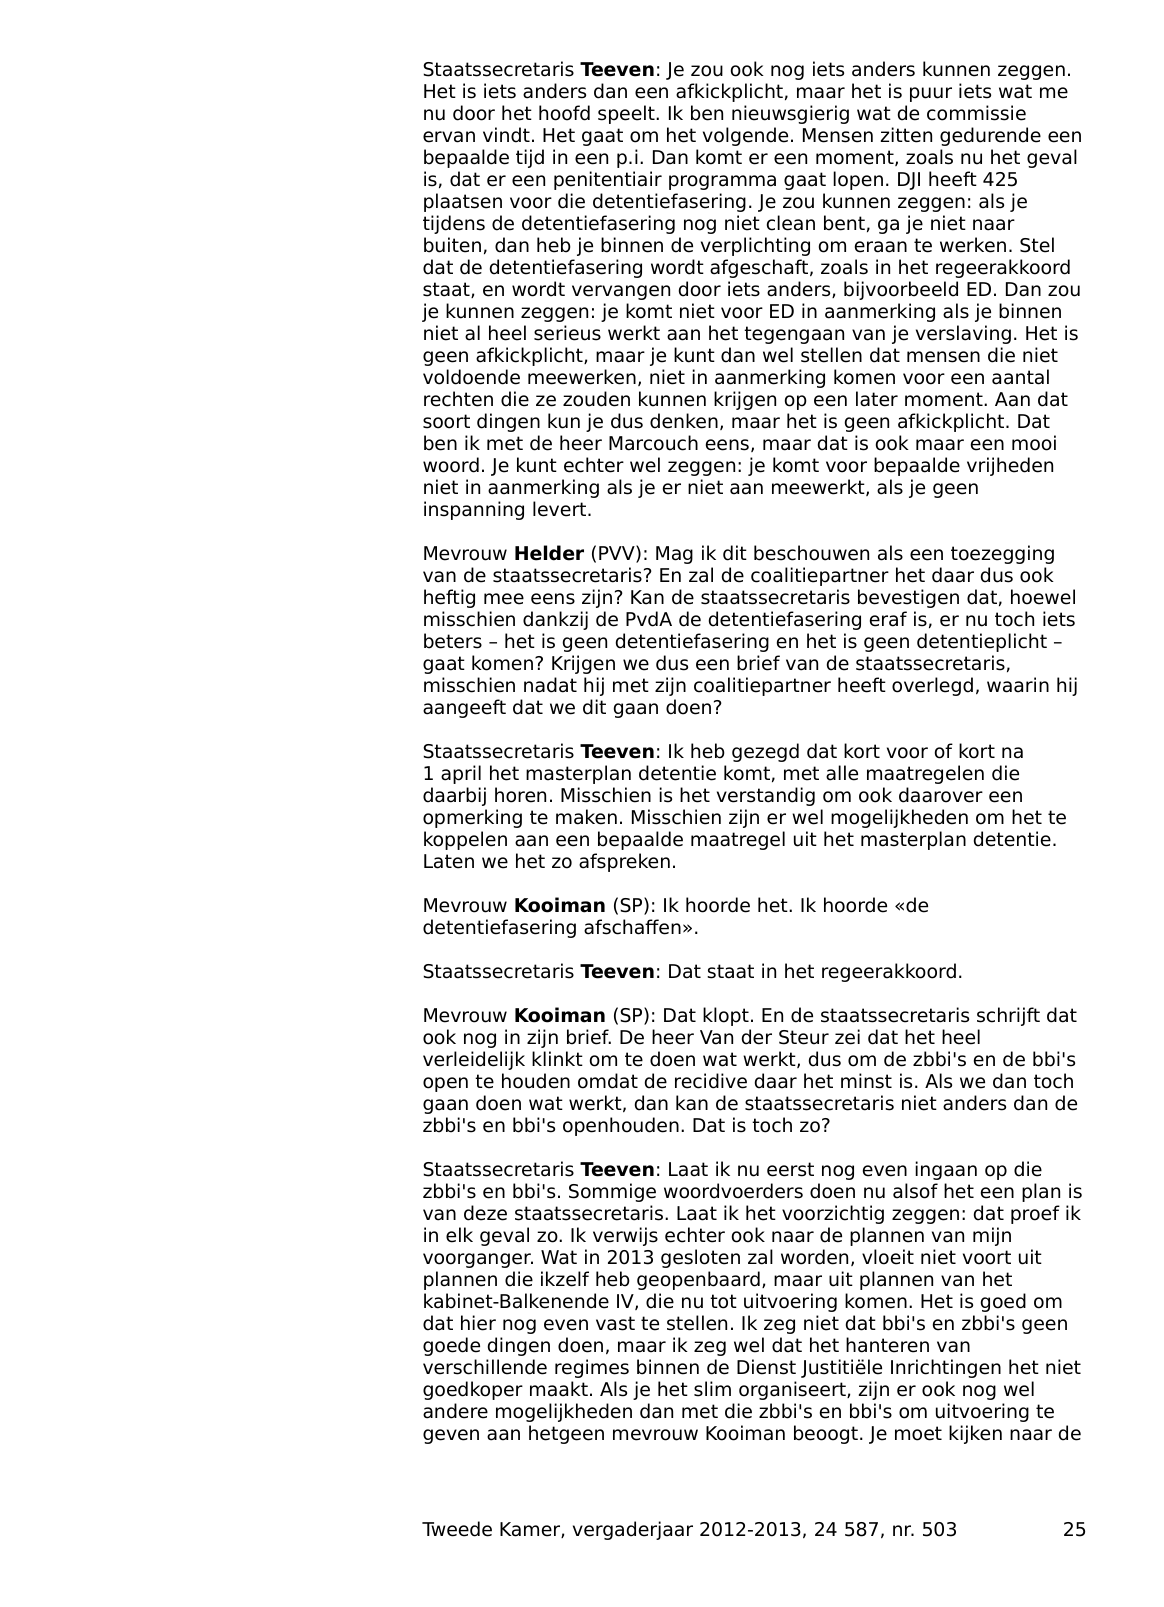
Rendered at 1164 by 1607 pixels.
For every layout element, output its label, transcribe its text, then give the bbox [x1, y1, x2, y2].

text Mevrouw Helder (PVV): Mag ik dit beschouwen als een toezegging van de staatssecretaris? En zal de coalitiepartner het daar dus ook heftig mee eens zijn? Kan de staatssecretaris bevestigen dat, hoewel misschien dankzij de PvdA de detentiefasering eraf is, er nu toch iets beters – het is geen detentiefasering en het is geen detentieplicht – gaat komen? Krijgen we dus een brief van de staatssecretaris, misschien nadat hij met zijn coalitiepartner heeft overlegd, waarin hij aangeeft dat we dit gaan doen? [422, 543, 1087, 719]
text Mevrouw Kooiman (SP): Ik hoorde het. Ik hoorde «de detentiefasering afschaffen». [422, 895, 1087, 939]
text Staatssecretaris Teeven: Je zou ook nog iets anders kunnen zeggen. Het is iets anders dan een afkickplicht, maar het is puur iets wat me nu door het hoofd speelt. Ik ben nieuwsgierig wat de commissie ervan vindt. Het gaat om het volgende. Mensen zitten gedurende een bepaalde tijd in een p.i. Dan komt er een moment, zoals nu het geval is, dat er een penitentiair programma gaat lopen. DJI heeft 425 plaatsen voor die detentiefasering. Je zou kunnen zeggen: als je tijdens de detentiefasering nog niet clean bent, ga je niet naar buiten, dan heb je binnen de verplichting om eraan te werken. Stel dat de detentiefasering wordt afgeschaft, zoals in het regeerakkoord staat, en wordt vervangen door iets anders, bijvoorbeeld ED. Dan zou je kunnen zeggen: je komt niet voor ED in aanmerking als je binnen niet al heel serieus werkt aan het tegengaan van je verslaving. Het is geen afkickplicht, maar je kunt dan wel stellen dat mensen die niet voldoende meewerken, niet in aanmerking komen voor een aantal rechten die ze zouden kunnen krijgen op een later moment. Aan dat soort dingen kun je dus denken, maar het is geen afkickplicht. Dat ben ik met de heer Marcouch eens, maar dat is ook maar een mooi woord. Je kunt echter wel zeggen: je komt voor bepaalde vrijheden niet in aanmerking als je er niet aan meewerkt, als je geen inspanning levert. [422, 59, 1087, 521]
text Staatssecretaris Teeven: Laat ik nu eerst nog even ingaan op die zbbi's en bbi's. Sommige woordvoerders doen nu alsof het een plan is van deze staatssecretaris. Laat ik het voorzichtig zeggen: dat proef ik in elk geval zo. Ik verwijs echter ook naar de plannen van mijn voorganger. Wat in 2013 gesloten zal worden, vloeit niet voort uit plannen die ikzelf heb geopenbaard, maar uit plannen van het kabinet-Balkenende IV, die nu tot uitvoering komen. Het is goed om dat hier nog even vast te stellen. Ik zeg niet dat bbi's en zbbi's geen goede dingen doen, maar ik zeg wel dat het hanteren van verschillende regimes binnen de Dienst Justitiële Inrichtingen het niet goedkoper maakt. Als je het slim organiseert, zijn er ook nog wel andere mogelijkheden dan met die zbbi's en bbi's om uitvoering te geven aan hetgeen mevrouw Kooiman beoogt. Je moet kijken naar de [422, 1159, 1087, 1445]
text Staatssecretaris Teeven: Dat staat in het regeerakkoord. [422, 961, 1087, 983]
text Mevrouw Kooiman (SP): Dat klopt. En de staatssecretaris schrijft dat ook nog in zijn brief. De heer Van der Steur zei dat het heel verleidelijk klinkt om te doen wat werkt, dus om de zbbi's en de bbi's open te houden omdat de recidive daar het minst is. Als we dan toch gaan doen wat werkt, dan kan de staatssecretaris niet anders dan de zbbi's en bbi's openhouden. Dat is toch zo? [422, 1005, 1087, 1137]
text Staatssecretaris Teeven: Ik heb gezegd dat kort voor of kort na 1 april het masterplan detentie komt, met alle maatregelen die daarbij horen. Misschien is het verstandig om ook daarover een opmerking te maken. Misschien zijn er wel mogelijkheden om het te koppelen aan een bepaalde maatregel uit het masterplan detentie. Laten we het zo afspreken. [422, 741, 1087, 873]
